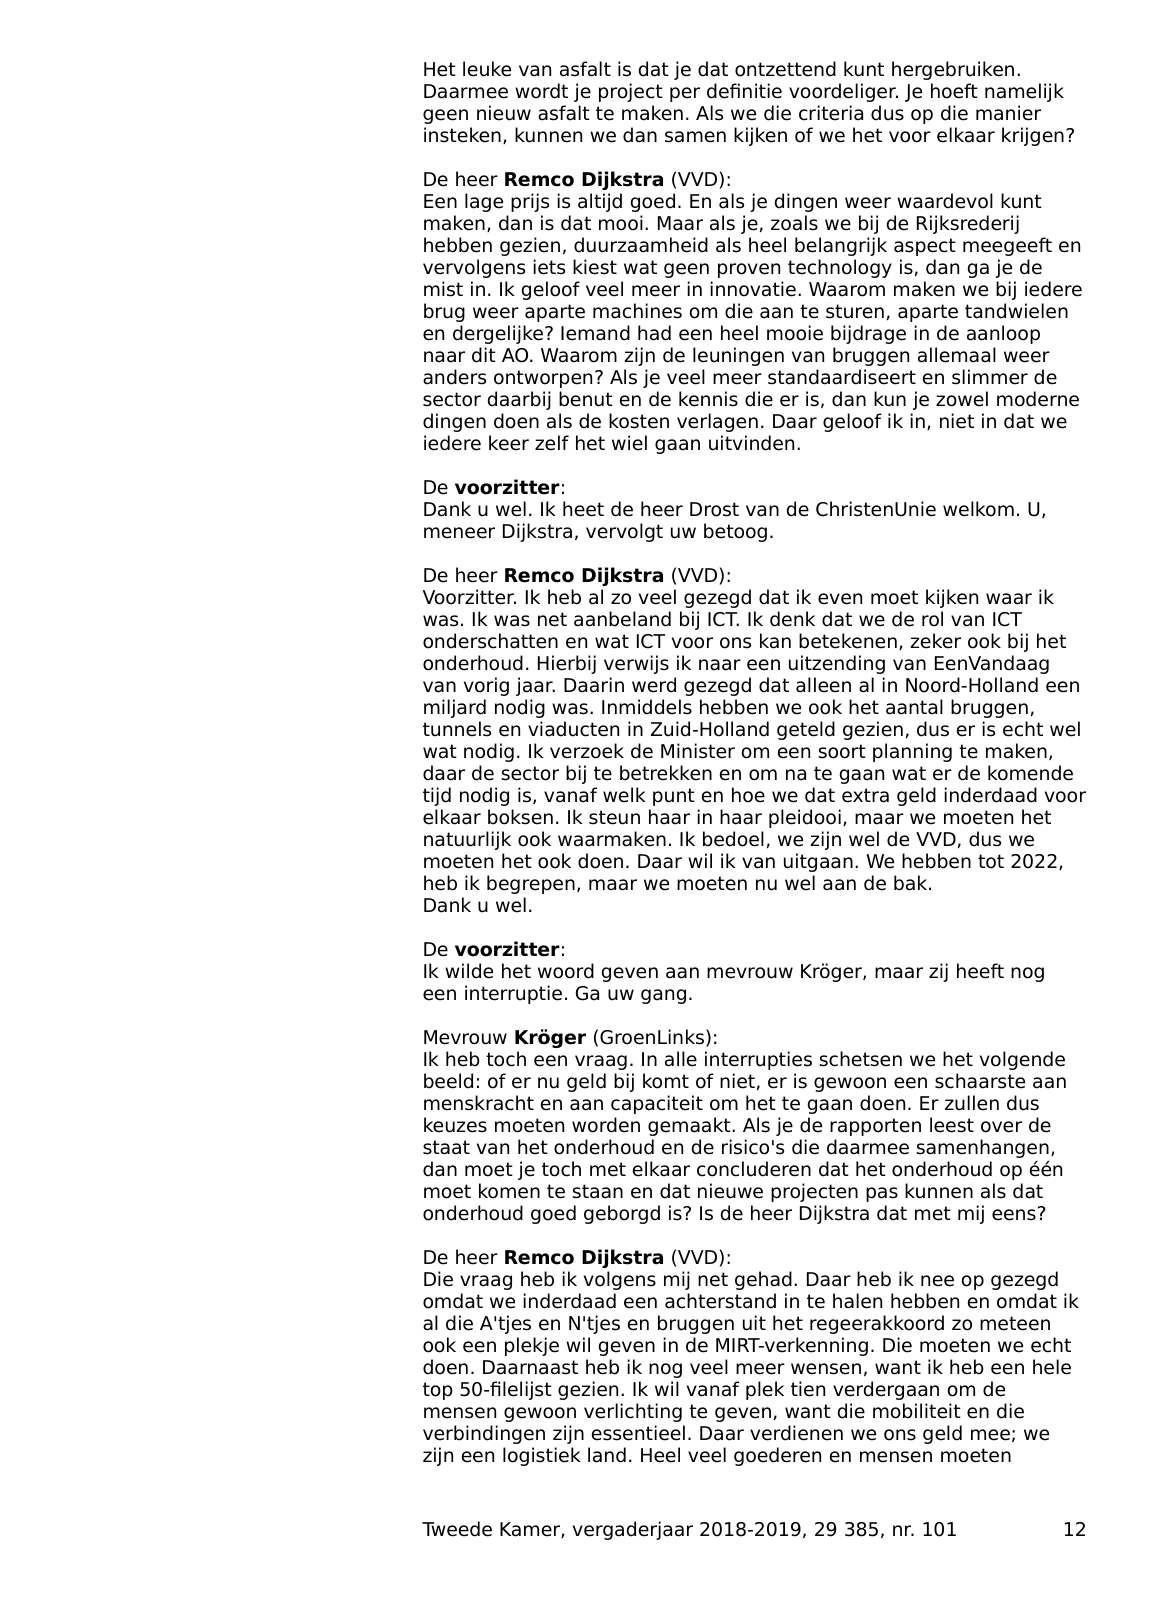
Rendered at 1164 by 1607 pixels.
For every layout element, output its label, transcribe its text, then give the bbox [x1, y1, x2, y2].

text De heer Remco Dijkstra (VVD): [422, 1247, 1087, 1269]
text Een lage prijs is altijd goed. En als je dingen weer waardevol kunt maken, dan is dat mooi. Maar als je, zoals we bij de Rijksrederij hebben gezien, duurzaamheid als heel belangrijk aspect meegeeft en vervolgens iets kiest wat geen proven technology is, dan ga je de mist in. Ik geloof veel meer in innovatie. Waarom maken we bij iedere brug weer aparte machines om die aan te sturen, aparte tandwielen en dergelijke? Iemand had een heel mooie bijdrage in de aanloop naar dit AO. Waarom zijn de leuningen van bruggen allemaal weer anders ontworpen? Als je veel meer standaardiseert en slimmer de sector daarbij benut en de kennis die er is, dan kun je zowel moderne dingen doen als de kosten verlagen. Daar geloof ik in, niet in dat we iedere keer zelf het wiel gaan uitvinden. [422, 191, 1087, 455]
text De heer Remco Dijkstra (VVD): [422, 169, 1087, 191]
text Het leuke van asfalt is dat je dat ontzettend kunt hergebruiken. Daarmee wordt je project per definitie voordeliger. Je hoeft namelijk geen nieuw asfalt te maken. Als we die criteria dus op die manier insteken, kunnen we dan samen kijken of we het voor elkaar krijgen? [422, 59, 1087, 147]
text Ik heb toch een vraag. In alle interrupties schetsen we het volgende beeld: of er nu geld bij komt of niet, er is gewoon een schaarste aan menskracht en aan capaciteit om het te gaan doen. Er zullen dus keuzes moeten worden gemaakt. Als je de rapporten leest over de staat van het onderhoud en de risico's die daarmee samenhangen, dan moet je toch met elkaar concluderen dat het onderhoud op één moet komen te staan en dat nieuwe projecten pas kunnen als dat onderhoud goed geborgd is? Is de heer Dijkstra dat met mij eens? [422, 1049, 1087, 1225]
text Dank u wel. [422, 895, 1087, 917]
text De voorzitter: [422, 939, 1087, 961]
text Dank u wel. Ik heet de heer Drost van de ChristenUnie welkom. U, meneer Dijkstra, vervolgt uw betoog. [422, 499, 1087, 543]
text Voorzitter. Ik heb al zo veel gezegd dat ik even moet kijken waar ik was. Ik was net aanbeland bij ICT. Ik denk dat we de rol van ICT onderschatten en wat ICT voor ons kan betekenen, zeker ook bij het onderhoud. Hierbij verwijs ik naar een uitzending van EenVandaag van vorig jaar. Daarin werd gezegd dat alleen al in Noord-Holland een miljard nodig was. Inmiddels hebben we ook het aantal bruggen, tunnels en viaducten in Zuid-Holland geteld gezien, dus er is echt wel wat nodig. Ik verzoek de Minister om een soort planning te maken, daar de sector bij te betrekken en om na te gaan wat er de komende tijd nodig is, vanaf welk punt en hoe we dat extra geld inderdaad voor elkaar boksen. Ik steun haar in haar pleidooi, maar we moeten het natuurlijk ook waarmaken. Ik bedoel, we zijn wel de VVD, dus we moeten het ook doen. Daar wil ik van uitgaan. We hebben tot 2022, heb ik begrepen, maar we moeten nu wel aan de bak. [422, 587, 1087, 895]
text Mevrouw Kröger (GroenLinks): [422, 1027, 1087, 1049]
text De heer Remco Dijkstra (VVD): [422, 565, 1087, 587]
text De voorzitter: [422, 477, 1087, 499]
text Ik wilde het woord geven aan mevrouw Kröger, maar zij heeft nog een interruptie. Ga uw gang. [422, 961, 1087, 1005]
text Die vraag heb ik volgens mij net gehad. Daar heb ik nee op gezegd omdat we inderdaad een achterstand in te halen hebben en omdat ik al die A'tjes en N'tjes en bruggen uit het regeerakkoord zo meteen ook een plekje wil geven in de MIRT-verkenning. Die moeten we echt doen. Daarnaast heb ik nog veel meer wensen, want ik heb een hele top 50-filelijst gezien. Ik wil vanaf plek tien verdergaan om de mensen gewoon verlichting te geven, want die mobiliteit en die verbindingen zijn essentieel. Daar verdienen we ons geld mee; we zijn een logistiek land. Heel veel goederen en mensen moeten [422, 1269, 1087, 1467]
